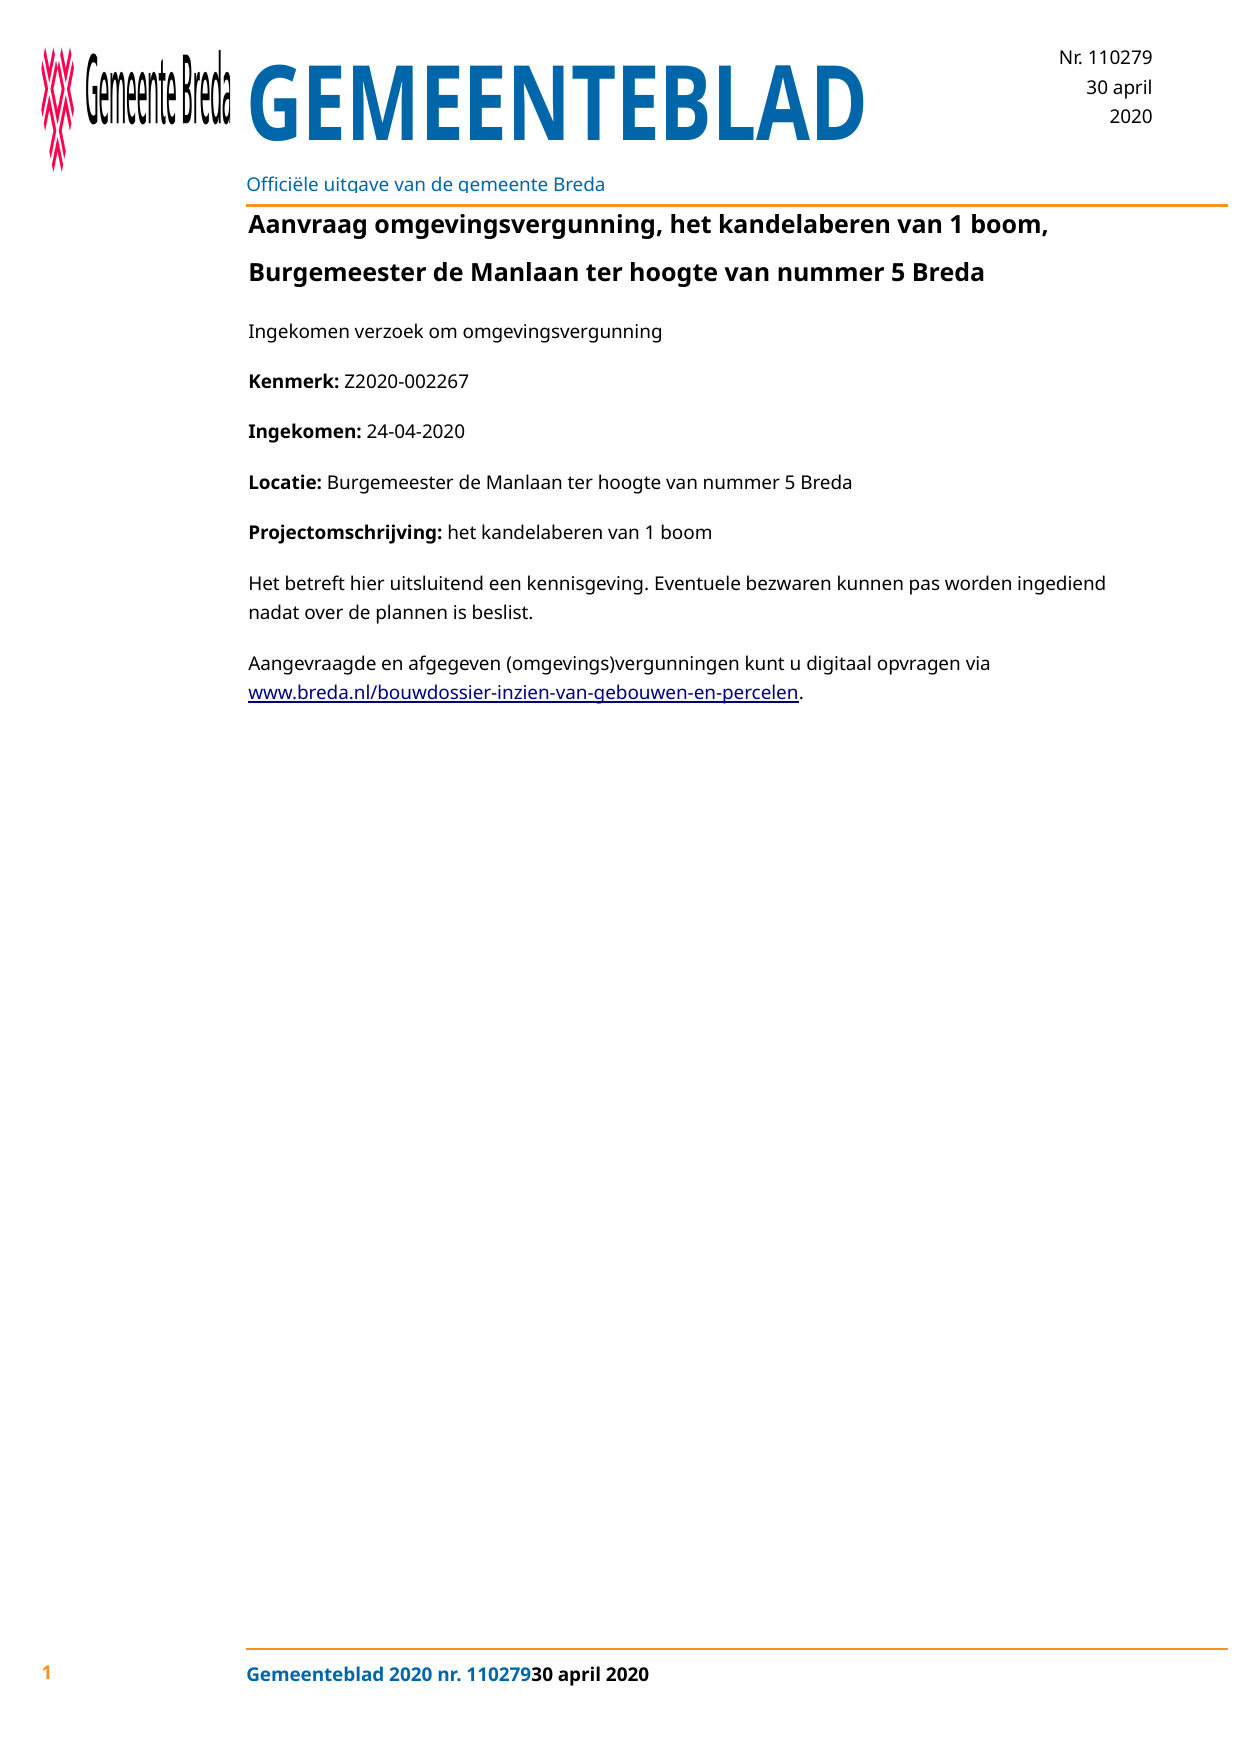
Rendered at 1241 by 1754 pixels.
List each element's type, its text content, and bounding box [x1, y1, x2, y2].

text Locatie: Burgemeester de Manlaan ter hoogte van nummer 5 Breda [248, 469, 1152, 495]
text Ingekomen verzoek om omgevingsvergunning [248, 318, 1152, 344]
picture [41, 47, 231, 172]
text Ingekomen: 24-04-2020 [248, 419, 1152, 444]
text Kenmerk: Z2020-002267 [248, 368, 1152, 394]
text Projectomschrijving: het kandelaberen van 1 boom [248, 519, 1152, 545]
text Het betreft hier uitsluitend een kennisgeving. Eventuele bezwaren kunnen pas worden ingediend nadat over de plannen is beslist. [248, 570, 1152, 625]
text Aangevraagde en afgegeven (omgevings)vergunningen kunt u digitaal opvragen via www.breda.nl/bouwdossier-inzien-van-gebouwen-en-percelen. [248, 650, 1152, 705]
text Aanvraag omgevingsvergunning, het kandelaberen van 1 boom, Burgemeester de Manlaan ter hoogte van nummer 5 Breda [248, 207, 1152, 288]
